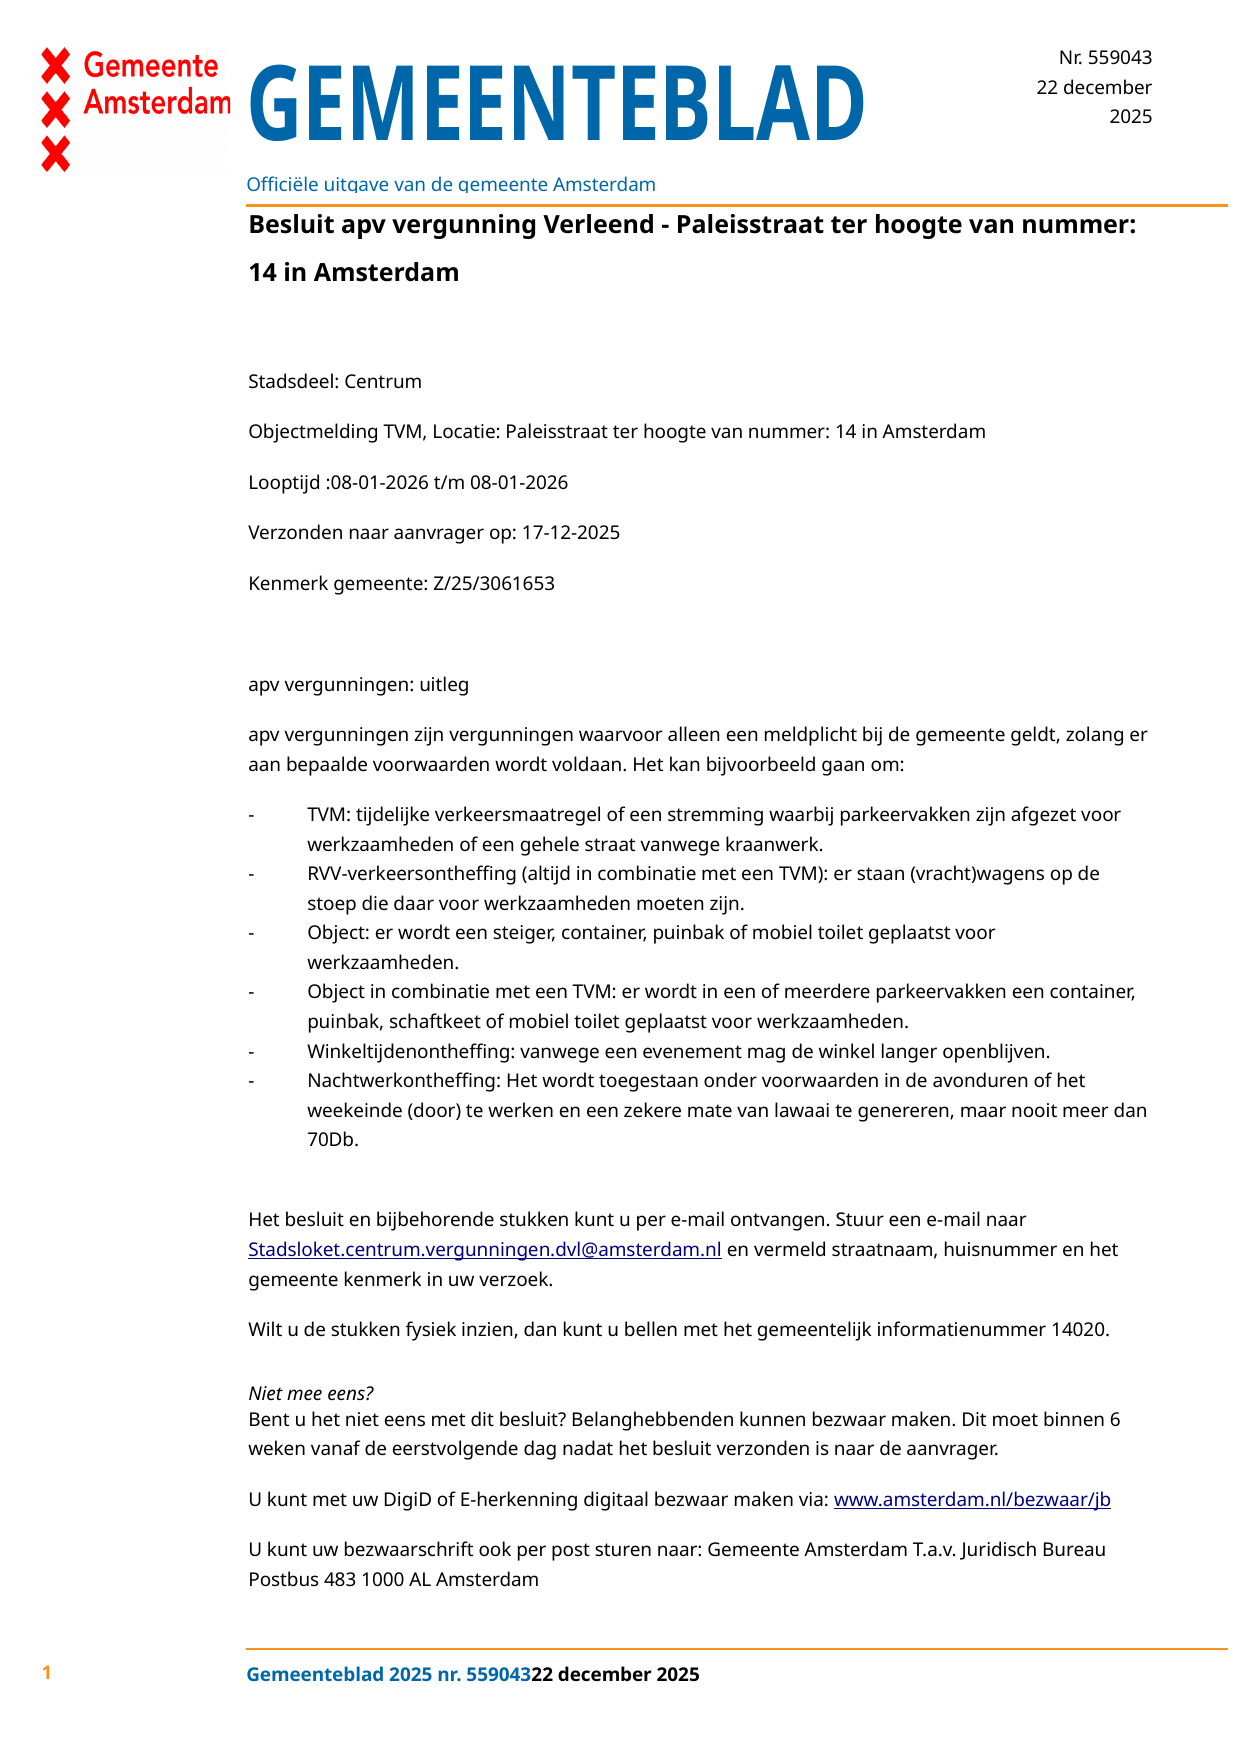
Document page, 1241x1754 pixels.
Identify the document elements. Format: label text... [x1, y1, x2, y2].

text U kunt met uw DigiD of E-herkenning digitaal bezwaar maken via: www.amsterdam.nl/bezwaar/jb [248, 1486, 1152, 1512]
list Object: er wordt een steiger, container, puinbak of mobiel toilet geplaatst voor werkzaamheden. [248, 919, 1152, 975]
text Wilt u de stukken fysiek inzien, dan kunt u bellen met het gemeentelijk informatienummer 14020. [248, 1316, 1152, 1342]
text apv vergunningen: uitleg [248, 671, 1152, 697]
text Besluit apv vergunning Verleend - Paleisstraat ter hoogte van nummer: 14 in Amsterdam [248, 207, 1152, 288]
list RVV-verkeersontheffing (altijd in combinatie met een TVM): er staan (vracht)wagens op de stoep die daar voor werkzaamheden moeten zijn. [248, 860, 1152, 916]
list TVM: tijdelijke verkeersmaatregel of een stremming waarbij parkeervakken zijn afgezet voor werkzaamheden of een gehele straat vanwege kraanwerk. [248, 801, 1152, 857]
picture [41, 47, 231, 172]
text Verzonden naar aanvrager op: 17-12-2025 [248, 519, 1152, 545]
text U kunt uw bezwaarschrift ook per post sturen naar: Gemeente Amsterdam T.a.v. Juridisch Bureau Postbus 483 1000 AL Amsterdam [248, 1536, 1152, 1592]
list Object in combinatie met een TVM: er wordt in een of meerdere parkeervakken een container, puinbak, schaftkeet of mobiel toilet geplaatst voor werkzaamheden. [248, 979, 1152, 1034]
text Het besluit en bijbehorende stukken kunt u per e-mail ontvangen. Stuur een e-mail naar Stadsloket.centrum.vergunningen.dvl@amsterdam.nl en vermeld straatnaam, huisnummer en het gemeente kenmerk in uw verzoek. [248, 1207, 1152, 1292]
text Kenmerk gemeente: Z/25/3061653 [248, 570, 1152, 596]
text Stadsdeel: Centrum [248, 368, 1152, 394]
list Winkeltijdenontheffing: vanwege een evenement mag de winkel langer openblijven. [248, 1038, 1152, 1064]
text Niet mee eens? [248, 1380, 1152, 1406]
text apv vergunningen zijn vergunningen waarvoor alleen een meldplicht bij de gemeente geldt, zolang er aan bepaalde voorwaarden wordt voldaan. Het kan bijvoorbeeld gaan om: [248, 721, 1152, 777]
text Looptijd :08-01-2026 t/m 08-01-2026 [248, 469, 1152, 495]
text Bent u het niet eens met dit besluit? Belanghebbenden kunnen bezwaar maken. Dit moet binnen 6 weken vanaf de eerstvolgende dag nadat het besluit verzonden is naar de aanvrager. [248, 1406, 1152, 1461]
text Objectmelding TVM, Locatie: Paleisstraat ter hoogte van nummer: 14 in Amsterdam [248, 419, 1152, 444]
list Nachtwerkontheffing: Het wordt toegestaan onder voorwaarden in de avonduren of het weekeinde (door) te werken en een zekere mate van lawaai te genereren, maar nooit meer dan 70Db. [248, 1067, 1152, 1152]
